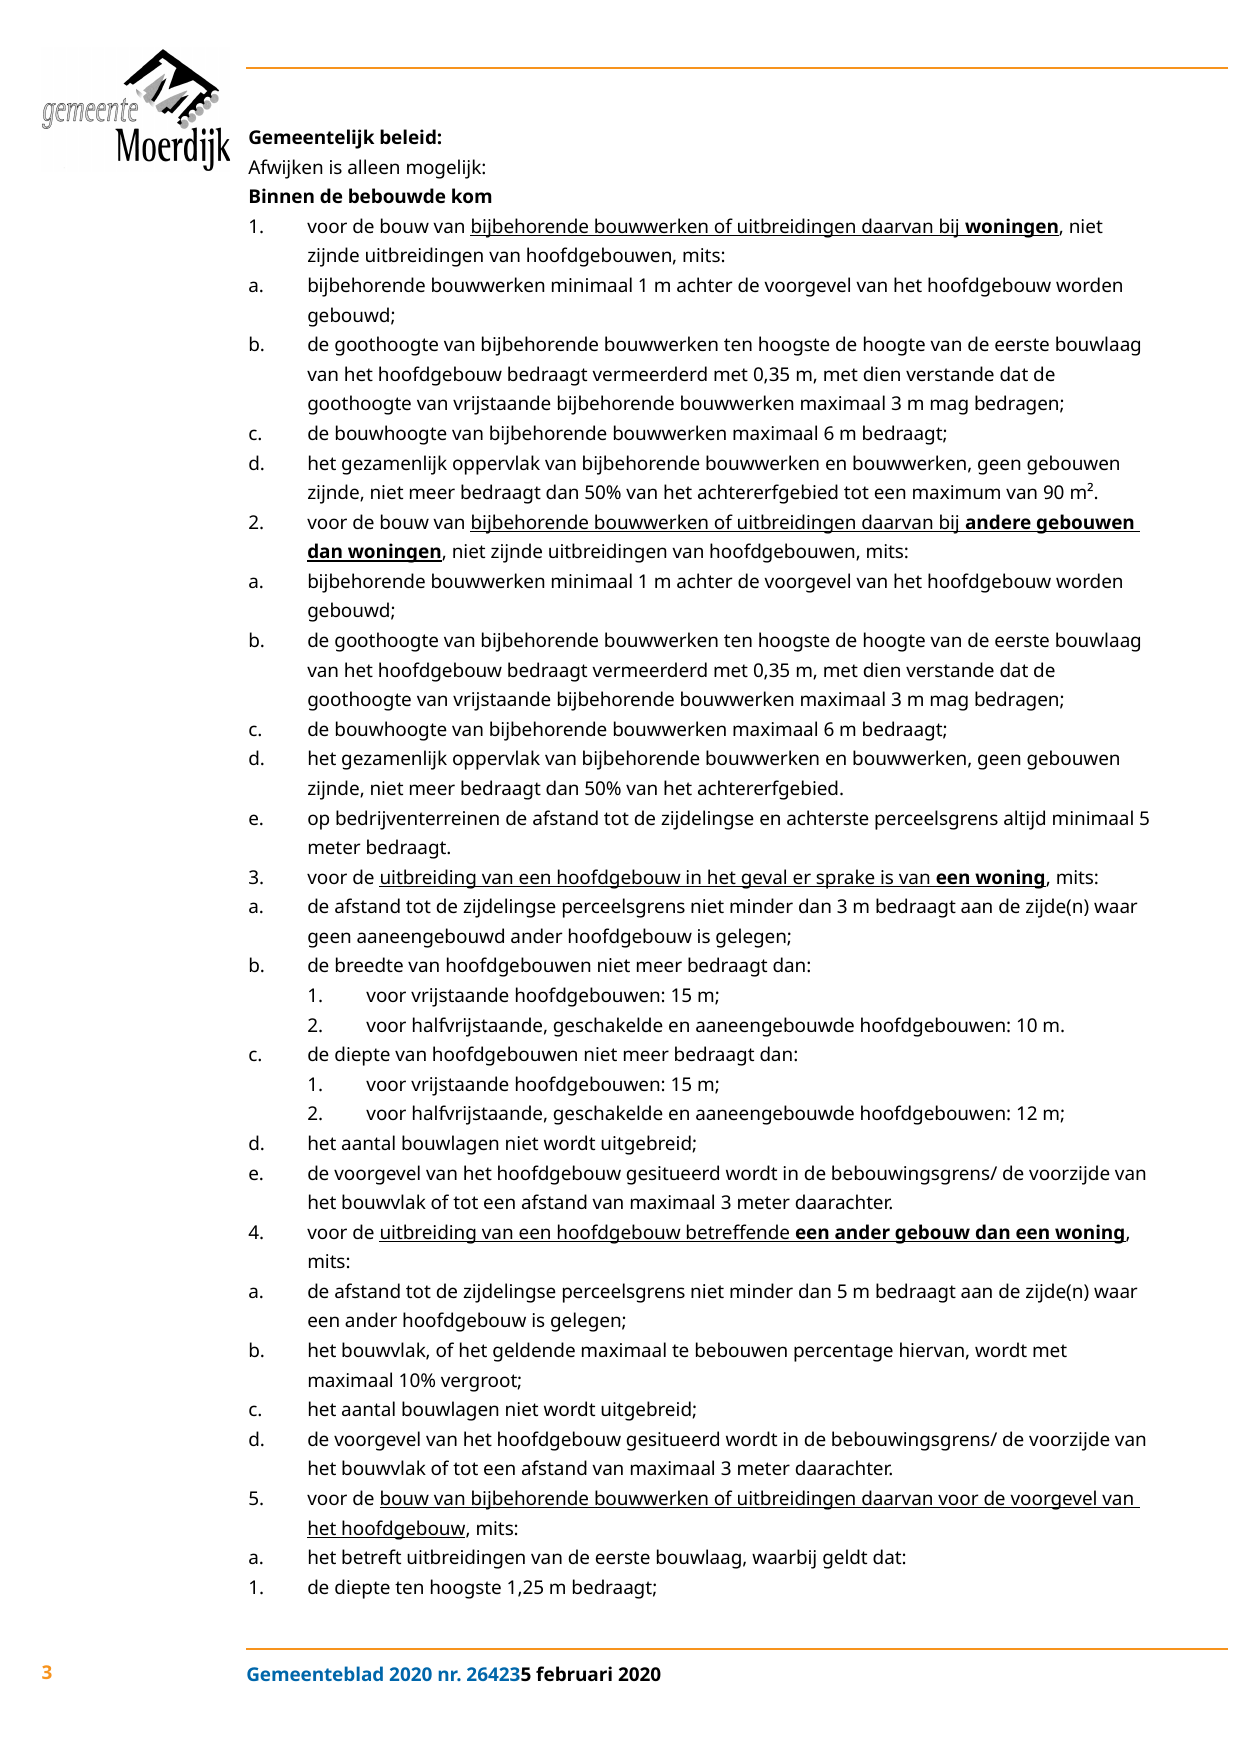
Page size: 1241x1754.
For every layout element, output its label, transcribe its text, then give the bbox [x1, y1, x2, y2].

list de goothoogte van bijbehorende bouwwerken ten hoogste de hoogte van de eerste bouwlaag van het hoofdgebouw bedraagt vermeerderd met 0,35 m, met dien verstande dat de goothoogte van vrijstaande bijbehorende bouwwerken maximaal 3 m mag bedragen; [248, 627, 1152, 712]
list voor de bouw van bijbehorende bouwwerken of uitbreidingen daarvan bij andere gebouwen dan woningen, niet zijnde uitbreidingen van hoofdgebouwen, mits: [248, 509, 1152, 564]
text Binnen de bebouwde kom [248, 183, 1152, 209]
list de afstand tot de zijdelingse perceelsgrens niet minder dan 5 m bedraagt aan de zijde(n) waar een ander hoofdgebouw is gelegen; [248, 1278, 1152, 1333]
list de voorgevel van het hoofdgebouw gesitueerd wordt in de bebouwingsgrens/ de voorzijde van het bouwvlak of tot een afstand van maximaal 3 meter daarachter. [248, 1426, 1152, 1481]
list de diepte van hoofdgebouwen niet meer bedraagt dan: [248, 1041, 1152, 1067]
list voor vrijstaande hoofdgebouwen: 15 m; [307, 1071, 1152, 1097]
list de diepte ten hoogste 1,25 m bedraagt; [248, 1574, 1152, 1600]
list voor halfvrijstaande, geschakelde en aaneengebouwde hoofdgebouwen: 12 m; [307, 1101, 1152, 1126]
list het gezamenlijk oppervlak van bijbehorende bouwwerken en bouwwerken, geen gebouwen zijnde, niet meer bedraagt dan 50% van het achtererfgebied tot een maximum van 90 m². [248, 450, 1152, 505]
list de goothoogte van bijbehorende bouwwerken ten hoogste de hoogte van de eerste bouwlaag van het hoofdgebouw bedraagt vermeerderd met 0,35 m, met dien verstande dat de goothoogte van vrijstaande bijbehorende bouwwerken maximaal 3 m mag bedragen; [248, 331, 1152, 416]
list bijbehorende bouwwerken minimaal 1 m achter de voorgevel van het hoofdgebouw worden gebouwd; [248, 568, 1152, 623]
list het betreft uitbreidingen van de eerste bouwlaag, waarbij geldt dat: [248, 1544, 1152, 1570]
list de bouwhoogte van bijbehorende bouwwerken maximaal 6 m bedraagt; [248, 716, 1152, 742]
list de voorgevel van het hoofdgebouw gesitueerd wordt in de bebouwingsgrens/ de voorzijde van het bouwvlak of tot een afstand van maximaal 3 meter daarachter. [248, 1160, 1152, 1215]
text Gemeentelijk beleid: [248, 124, 1152, 150]
list het aantal bouwlagen niet wordt uitgebreid; [248, 1396, 1152, 1422]
list voor vrijstaande hoofdgebouwen: 15 m; [307, 982, 1152, 1008]
list voor de uitbreiding van een hoofdgebouw in het geval er sprake is van een woning, mits: [248, 864, 1152, 890]
list het gezamenlijk oppervlak van bijbehorende bouwwerken en bouwwerken, geen gebouwen zijnde, niet meer bedraagt dan 50% van het achtererfgebied. [248, 746, 1152, 801]
list de breedte van hoofdgebouwen niet meer bedraagt dan: [248, 953, 1152, 978]
text Afwijken is alleen mogelijk: [248, 154, 1152, 180]
list op bedrijventerreinen de afstand tot de zijdelingse en achterste perceelsgrens altijd minimaal 5 meter bedraagt. [248, 805, 1152, 860]
list bijbehorende bouwwerken minimaal 1 m achter de voorgevel van het hoofdgebouw worden gebouwd; [248, 272, 1152, 328]
list voor halfvrijstaande, geschakelde en aaneengebouwde hoofdgebouwen: 10 m. [307, 1012, 1152, 1038]
list de afstand tot de zijdelingse perceelsgrens niet minder dan 3 m bedraagt aan de zijde(n) waar geen aaneengebouwd ander hoofdgebouw is gelegen; [248, 893, 1152, 949]
picture [41, 47, 231, 172]
list het bouwvlak, of het geldende maximaal te bebouwen percentage hiervan, wordt met maximaal 10% vergroot; [248, 1337, 1152, 1393]
list het aantal bouwlagen niet wordt uitgebreid; [248, 1130, 1152, 1156]
list voor de bouw van bijbehorende bouwwerken of uitbreidingen daarvan bij woningen, niet zijnde uitbreidingen van hoofdgebouwen, mits: [248, 213, 1152, 268]
list voor de bouw van bijbehorende bouwwerken of uitbreidingen daarvan voor de voorgevel van het hoofdgebouw, mits: [248, 1485, 1152, 1541]
list de bouwhoogte van bijbehorende bouwwerken maximaal 6 m bedraagt; [248, 420, 1152, 446]
list voor de uitbreiding van een hoofdgebouw betreffende een ander gebouw dan een woning, mits: [248, 1219, 1152, 1274]
